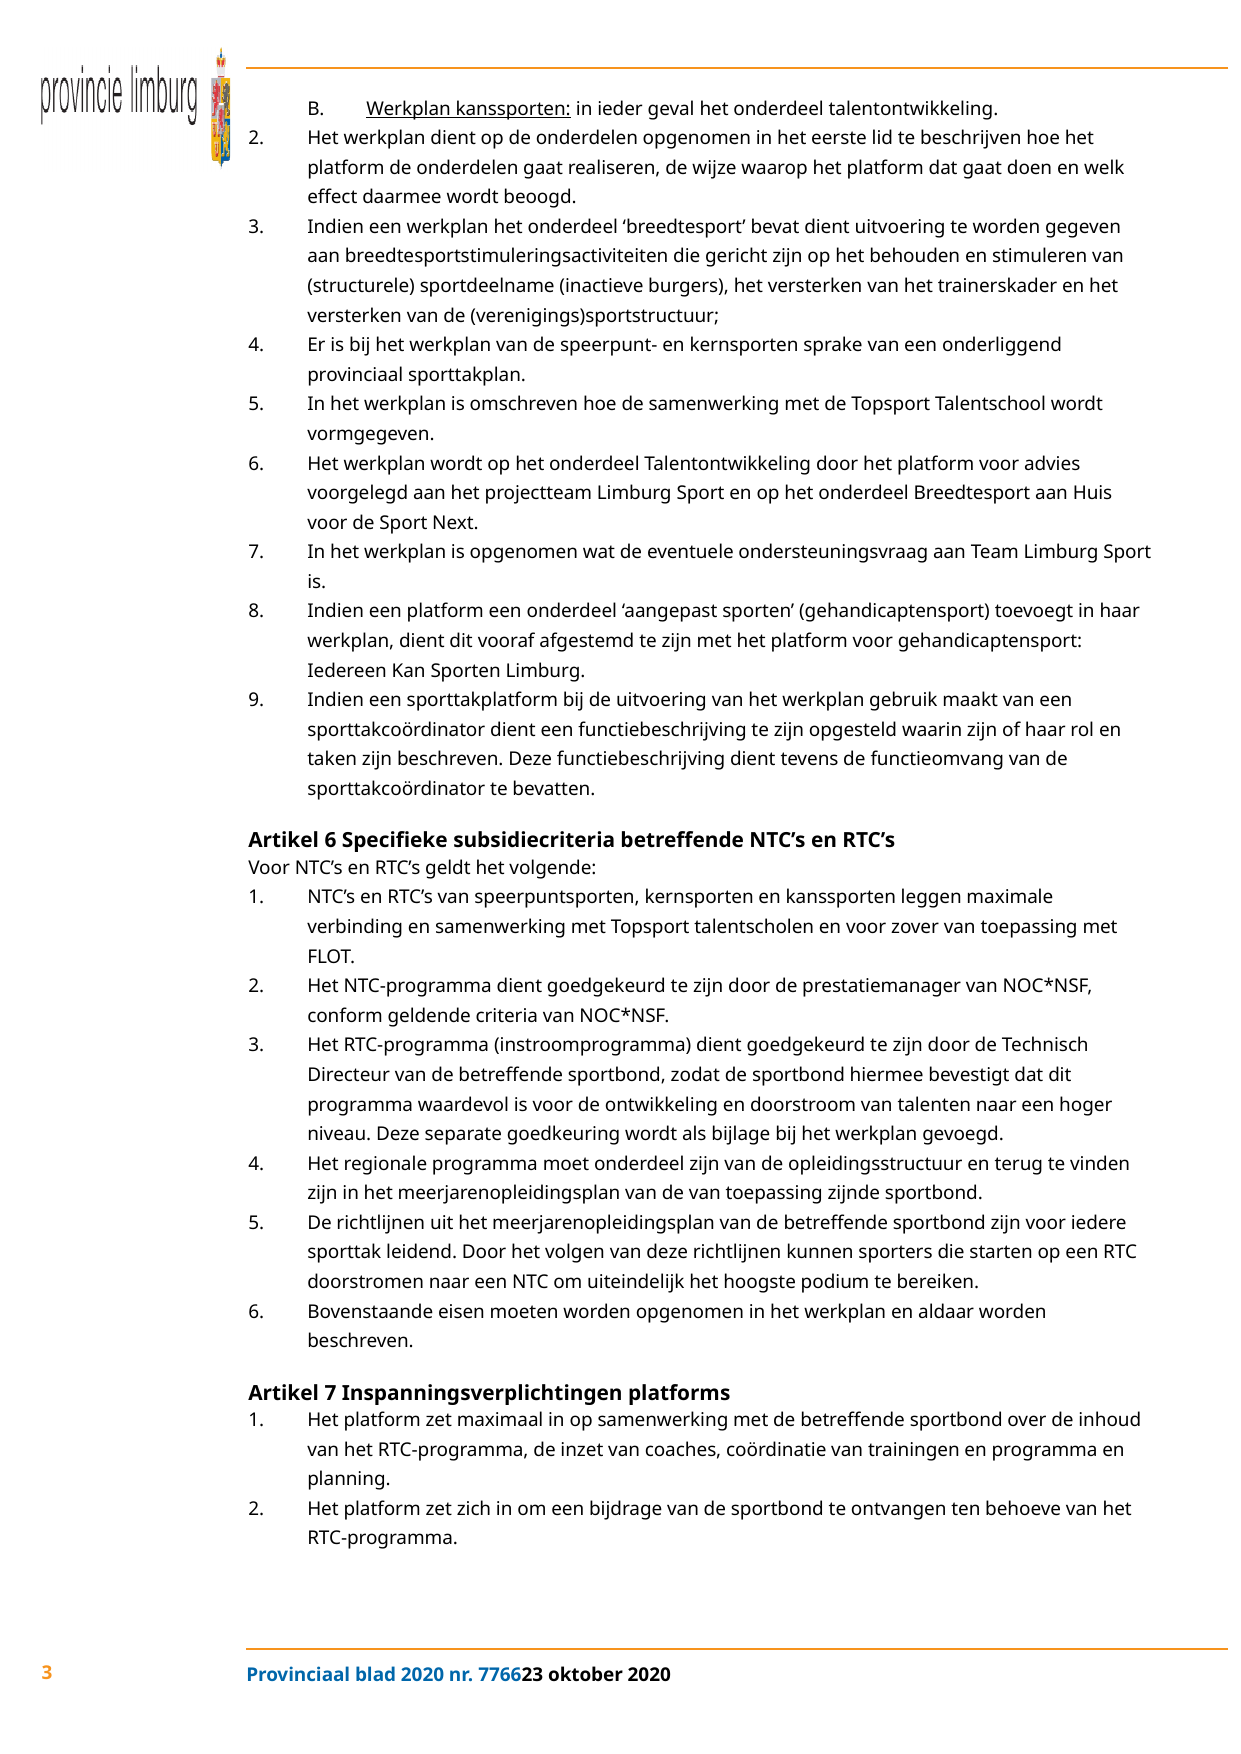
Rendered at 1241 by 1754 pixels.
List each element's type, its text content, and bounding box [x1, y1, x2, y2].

list Werkplan kanssporten: in ieder geval het onderdeel talentontwikkeling. [307, 95, 1152, 121]
list Het NTC-programma dient goedgekeurd te zijn door de prestatiemanager van NOC*NSF, conform geldende criteria van NOC*NSF. [248, 972, 1152, 1028]
list In het werkplan is omschreven hoe de samenwerking met de Topsport Talentschool wordt vormgegeven. [248, 391, 1152, 446]
picture [41, 47, 231, 172]
list Indien een platform een onderdeel ‘aangepast sporten’ (gehandicaptensport) toevoegt in haar werkplan, dient dit vooraf afgestemd te zijn met het platform voor gehandicaptensport: Iedereen Kan Sporten Limburg. [248, 598, 1152, 683]
text Artikel 6 Specifieke subsidiecriteria betreffende NTC’s en RTC’s [248, 826, 1152, 854]
text Voor NTC’s en RTC’s geldt het volgende: [248, 854, 1152, 880]
list Indien een sporttakplatform bij de uitvoering van het werkplan gebruik maakt van een sporttakcoördinator dient een functiebeschrijving te zijn opgesteld waarin zijn of haar rol en taken zijn beschreven. Deze functiebeschrijving dient tevens de functieomvang van de sporttakcoördinator te bevatten. [248, 686, 1152, 801]
list Het RTC-programma (instroomprogramma) dient goedgekeurd te zijn door de Technisch Directeur van de betreffende sportbond, zodat de sportbond hiermee bevestigt dat dit programma waardevol is voor de ontwikkeling en doorstroom van talenten naar een hoger niveau. Deze separate goedkeuring wordt als bijlage bij het werkplan gevoegd. [248, 1032, 1152, 1146]
list Het werkplan dient op de onderdelen opgenomen in het eerste lid te beschrijven hoe het platform de onderdelen gaat realiseren, de wijze waarop het platform dat gaat doen en welk effect daarmee wordt beoogd. [248, 124, 1152, 209]
list Indien een werkplan het onderdeel ‘breedtesport’ bevat dient uitvoering te worden gegeven aan breedtesportstimuleringsactiviteiten die gericht zijn op het behouden en stimuleren van (structurele) sportdeelname (inactieve burgers), het versterken van het trainerskader en het versterken van de (verenigings)sportstructuur; [248, 213, 1152, 328]
list Het werkplan wordt op het onderdeel Talentontwikkeling door het platform voor advies voorgelegd aan het projectteam Limburg Sport en op het onderdeel Breedtesport aan Huis voor de Sport Next. [248, 450, 1152, 535]
list Er is bij het werkplan van de speerpunt- en kernsporten sprake van een onderliggend provinciaal sporttakplan. [248, 331, 1152, 387]
list NTC’s en RTC’s van speerpuntsporten, kernsporten en kanssporten leggen maximale verbinding en samenwerking met Topsport talentscholen en voor zover van toepassing met FLOT. [248, 884, 1152, 968]
list Het regionale programma moet onderdeel zijn van de opleidingsstructuur en terug te vinden zijn in het meerjarenopleidingsplan van de van toepassing zijnde sportbond. [248, 1150, 1152, 1205]
list Het platform zet zich in om een bijdrage van de sportbond te ontvangen ten behoeve van het RTC-programma. [248, 1495, 1152, 1550]
list Bovenstaande eisen moeten worden opgenomen in het werkplan en aldaar worden beschreven. [248, 1298, 1152, 1353]
list De richtlijnen uit het meerjarenopleidingsplan van de betreffende sportbond zijn voor iedere sporttak leidend. Door het volgen van deze richtlijnen kunnen sporters die starten op een RTC doorstromen naar een NTC om uiteindelijk het hoogste podium te bereiken. [248, 1209, 1152, 1294]
list In het werkplan is opgenomen wat de eventuele ondersteuningsvraag aan Team Limburg Sport is. [248, 538, 1152, 594]
list Het platform zet maximaal in op samenwerking met de betreffende sportbond over de inhoud van het RTC-programma, de inzet van coaches, coördinatie van trainingen en programma en planning. [248, 1406, 1152, 1491]
text Artikel 7 Inspanningsverplichtingen platforms [248, 1378, 1152, 1406]
